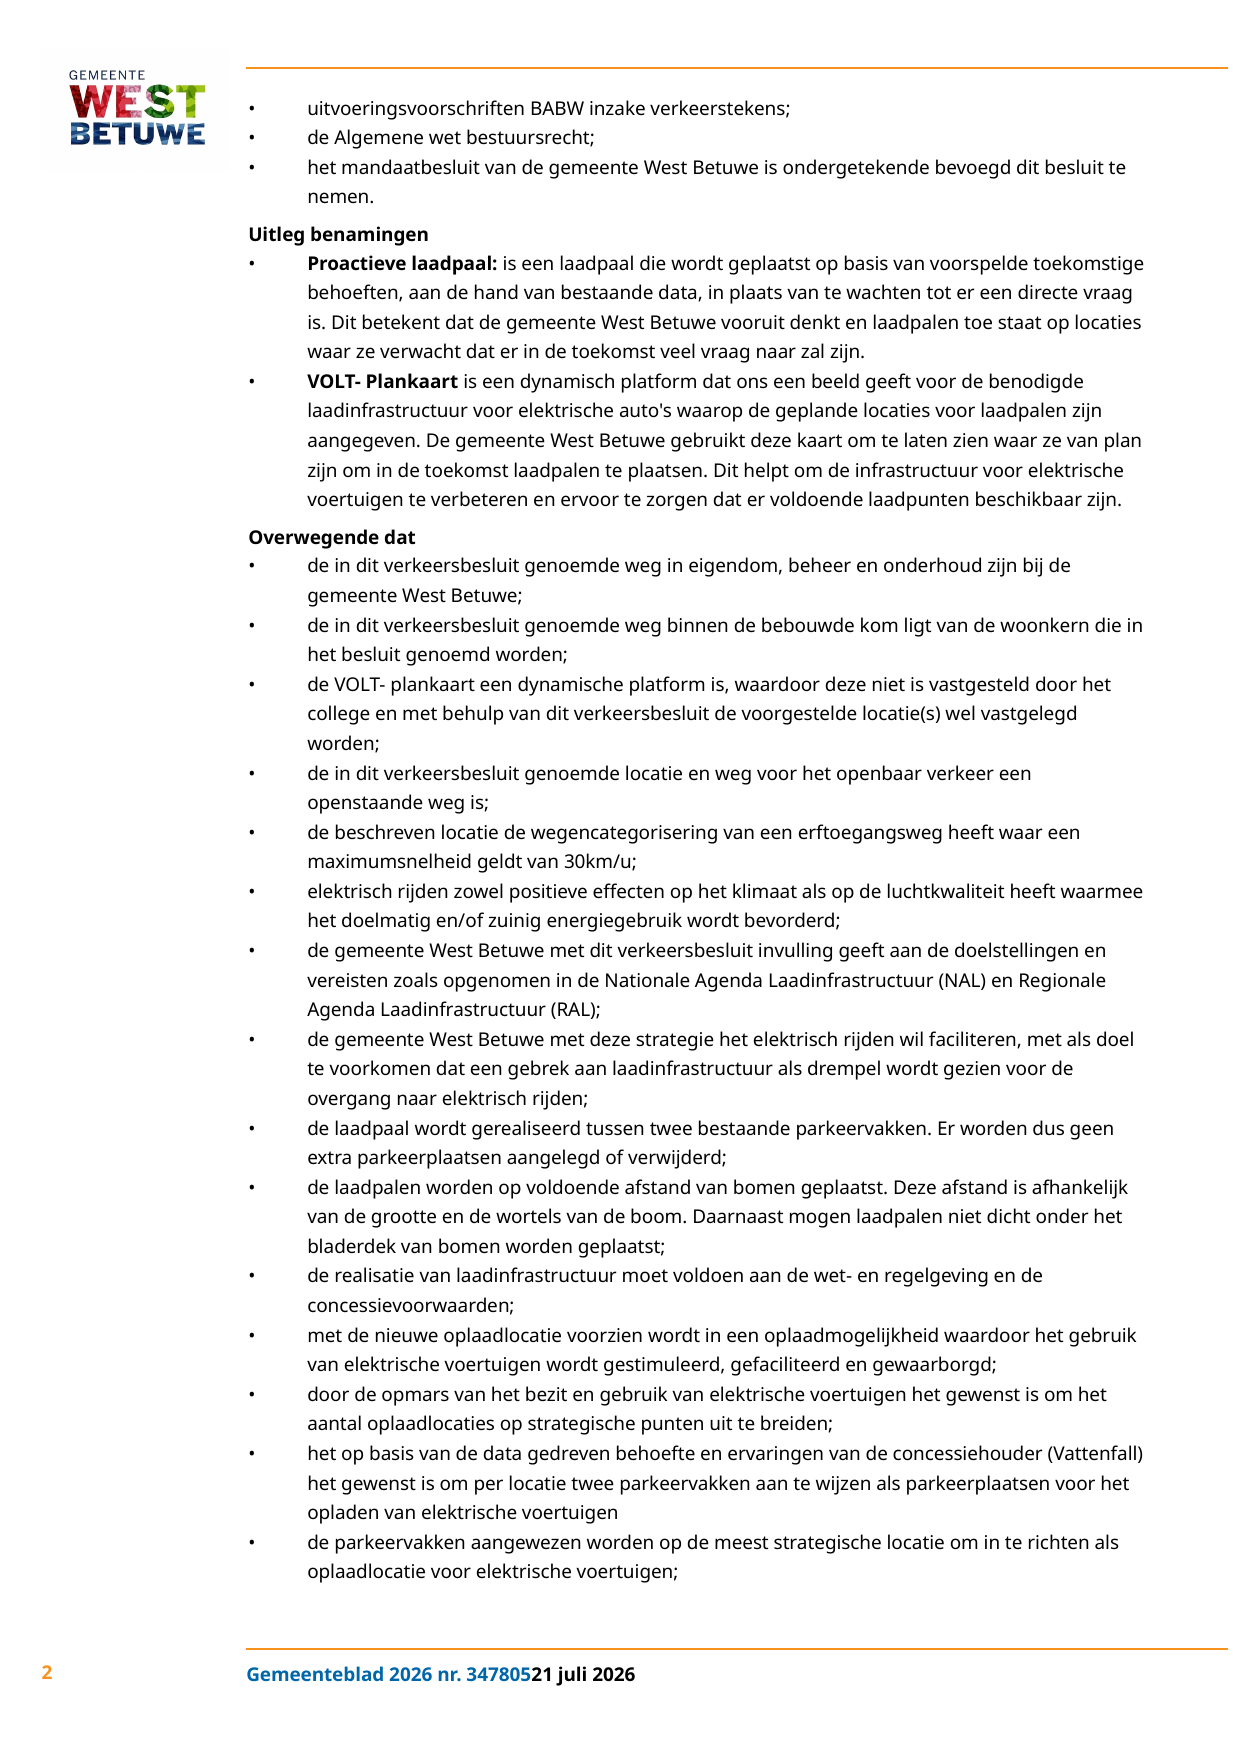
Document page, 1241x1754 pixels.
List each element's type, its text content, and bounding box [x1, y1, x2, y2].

list de in dit verkeersbesluit genoemde weg binnen de bebouwde kom ligt van de woonkern die in het besluit genoemd worden; [248, 612, 1152, 667]
list de parkeervakken aangewezen worden op de meest strategische locatie om in te richten als oplaadlocatie voor elektrische voertuigen; [248, 1529, 1152, 1584]
text Uitleg benamingen [248, 221, 1152, 247]
list de VOLT- plankaart een dynamische platform is, waardoor deze niet is vastgesteld door het college en met behulp van dit verkeersbesluit de voorgestelde locatie(s) wel vastgelegd worden; [248, 671, 1152, 756]
text Overwegende dat [248, 524, 1152, 550]
list de laadpalen worden op voldoende afstand van bomen geplaatst. Deze afstand is afhankelijk van de grootte en de wortels van de boom. Daarnaast mogen laadpalen niet dicht onder het bladerdek van bomen worden geplaatst; [248, 1174, 1152, 1259]
list met de nieuwe oplaadlocatie voorzien wordt in een oplaadmogelijkheid waardoor het gebruik van elektrische voertuigen wordt gestimuleerd, gefaciliteerd en gewaarborgd; [248, 1322, 1152, 1377]
list de Algemene wet bestuursrecht; [248, 124, 1152, 150]
list de laadpaal wordt gerealiseerd tussen twee bestaande parkeervakken. Er worden dus geen extra parkeerplaatsen aangelegd of verwijderd; [248, 1115, 1152, 1170]
list de gemeente West Betuwe met dit verkeersbesluit invulling geeft aan de doelstellingen en vereisten zoals opgenomen in de Nationale Agenda Laadinfrastructuur (NAL) en Regionale Agenda Laadinfrastructuur (RAL); [248, 937, 1152, 1022]
list door de opmars van het bezit en gebruik van elektrische voertuigen het gewenst is om het aantal oplaadlocaties op strategische punten uit te breiden; [248, 1381, 1152, 1436]
picture [41, 47, 231, 172]
list het mandaatbesluit van de gemeente West Betuwe is ondergetekende bevoegd dit besluit te nemen. [248, 154, 1152, 209]
list de gemeente West Betuwe met deze strategie het elektrisch rijden wil faciliteren, met als doel te voorkomen dat een gebrek aan laadinfrastructuur als drempel wordt gezien voor de overgang naar elektrisch rijden; [248, 1026, 1152, 1111]
list de beschreven locatie de wegencategorisering van een erftoegangsweg heeft waar een maximumsnelheid geldt van 30km/u; [248, 819, 1152, 874]
list elektrisch rijden zowel positieve effecten op het klimaat als op de luchtkwaliteit heeft waarmee het doelmatig en/of zuinig energiegebruik wordt bevorderd; [248, 878, 1152, 933]
list het op basis van de data gedreven behoefte en ervaringen van de concessiehouder (Vattenfall) het gewenst is om per locatie twee parkeervakken aan te wijzen als parkeerplaatsen voor het opladen van elektrische voertuigen [248, 1440, 1152, 1525]
list de realisatie van laadinfrastructuur moet voldoen aan de wet- en regelgeving en de concessievoorwaarden; [248, 1263, 1152, 1318]
list uitvoeringsvoorschriften BABW inzake verkeerstekens; [248, 95, 1152, 121]
list VOLT- Plankaart is een dynamisch platform dat ons een beeld geeft voor de benodigde laadinfrastructuur voor elektrische auto's waarop de geplande locaties voor laadpalen zijn aangegeven. De gemeente West Betuwe gebruikt deze kaart om te laten zien waar ze van plan zijn om in de toekomst laadpalen te plaatsen. Dit helpt om de infrastructuur voor elektrische voertuigen te verbeteren en ervoor te zorgen dat er voldoende laadpunten beschikbaar zijn. [248, 368, 1152, 512]
list Proactieve laadpaal: is een laadpaal die wordt geplaatst op basis van voorspelde toekomstige behoeften, aan de hand van bestaande data, in plaats van te wachten tot er een directe vraag is. Dit betekent dat de gemeente West Betuwe vooruit denkt en laadpalen toe staat op locaties waar ze verwacht dat er in de toekomst veel vraag naar zal zijn. [248, 250, 1152, 364]
list de in dit verkeersbesluit genoemde locatie en weg voor het openbaar verkeer een openstaande weg is; [248, 760, 1152, 815]
list de in dit verkeersbesluit genoemde weg in eigendom, beheer en onderhoud zijn bij de gemeente West Betuwe; [248, 553, 1152, 608]
